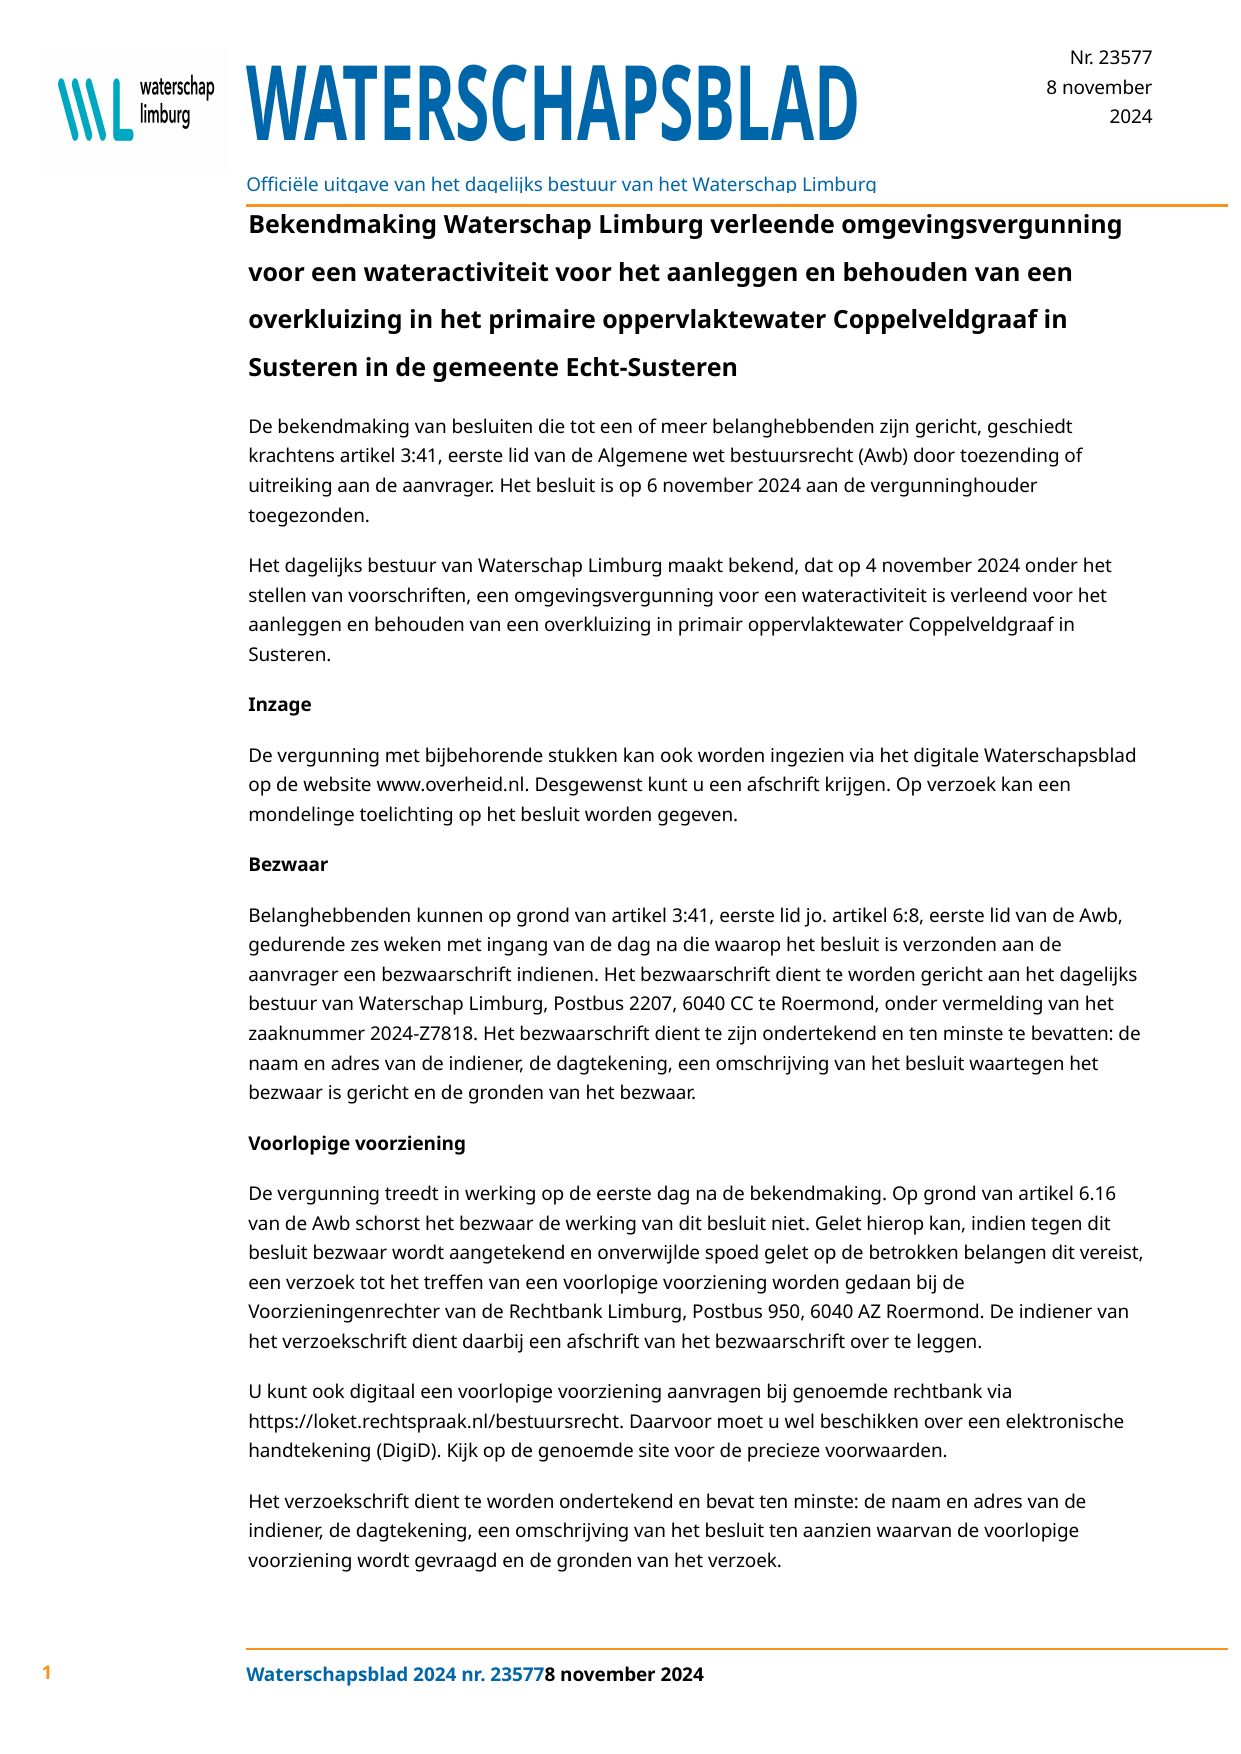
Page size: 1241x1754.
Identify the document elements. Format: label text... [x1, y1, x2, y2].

text Voorlopige voorziening [248, 1130, 1152, 1156]
text Bezwaar [248, 851, 1152, 877]
text De vergunning met bijbehorende stukken kan ook worden ingezien via het digitale Waterschapsblad op de website www.overheid.nl. Desgewenst kunt u een afschrift krijgen. Op verzoek kan een mondelinge toelichting op het besluit worden gegeven. [248, 742, 1152, 827]
text Bekendmaking Waterschap Limburg verleende omgevingsvergunning voor een wateractiviteit voor het aanleggen en behouden van een overkluizing in het primaire oppervlaktewater Coppelveldgraaf in Susteren in de gemeente Echt-Susteren [248, 207, 1152, 384]
text Inzage [248, 691, 1152, 717]
text De vergunning treedt in werking op de eerste dag na de bekendmaking. Op grond van artikel 6.16 van de Awb schorst het bezwaar de werking van dit besluit niet. Gelet hierop kan, indien tegen dit besluit bezwaar wordt aangetekend en onverwijlde spoed gelet op de betrokken belangen dit vereist, een verzoek tot het treffen van een voorlopige voorziening worden gedaan bij de Voorzieningenrechter van de Rechtbank Limburg, Postbus 950, 6040 AZ Roermond. De indiener van het verzoekschrift dient daarbij een afschrift van het bezwaarschrift over te leggen. [248, 1180, 1152, 1354]
text De bekendmaking van besluiten die tot een of meer belanghebbenden zijn gericht, geschiedt krachtens artikel 3:41, eerste lid van de Algemene wet bestuursrecht (Awb) door toezending of uitreiking aan de aanvrager. Het besluit is op 6 november 2024 aan de vergunninghouder toegezonden. [248, 413, 1152, 528]
text Het verzoekschrift dient te worden ondertekend en bevat ten minste: de naam en adres van de indiener, de dagtekening, een omschrijving van het besluit ten aanzien waarvan de voorlopige voorziening wordt gevraagd en de gronden van het verzoek. [248, 1488, 1152, 1573]
text U kunt ook digitaal een voorlopige voorziening aanvragen bij genoemde rechtbank via https://loket.rechtspraak.nl/bestuursrecht. Daarvoor moet u wel beschikken over een elektronische handtekening (DigiD). Kijk op de genoemde site voor de precieze voorwaarden. [248, 1378, 1152, 1463]
text Het dagelijks bestuur van Waterschap Limburg maakt bekend, dat op 4 november 2024 onder het stellen van voorschriften, een omgevingsvergunning voor een wateractiviteit is verleend voor het aanleggen en behouden van een overkluizing in primair oppervlaktewater Coppelveldgraaf in Susteren. [248, 552, 1152, 667]
picture [41, 47, 231, 172]
text Belanghebbenden kunnen op grond van artikel 3:41, eerste lid jo. artikel 6:8, eerste lid van de Awb, gedurende zes weken met ingang van de dag na die waarop het besluit is verzonden aan de aanvrager een bezwaarschrift indienen. Het bezwaarschrift dient te worden gericht aan het dagelijks bestuur van Waterschap Limburg, Postbus 2207, 6040 CC te Roermond, onder vermelding van het zaaknummer 2024-Z7818. Het bezwaarschrift dient te zijn ondertekend en ten minste te bevatten: de naam en adres van de indiener, de dagtekening, een omschrijving van het besluit waartegen het bezwaar is gericht en de gronden van het bezwaar. [248, 902, 1152, 1105]
